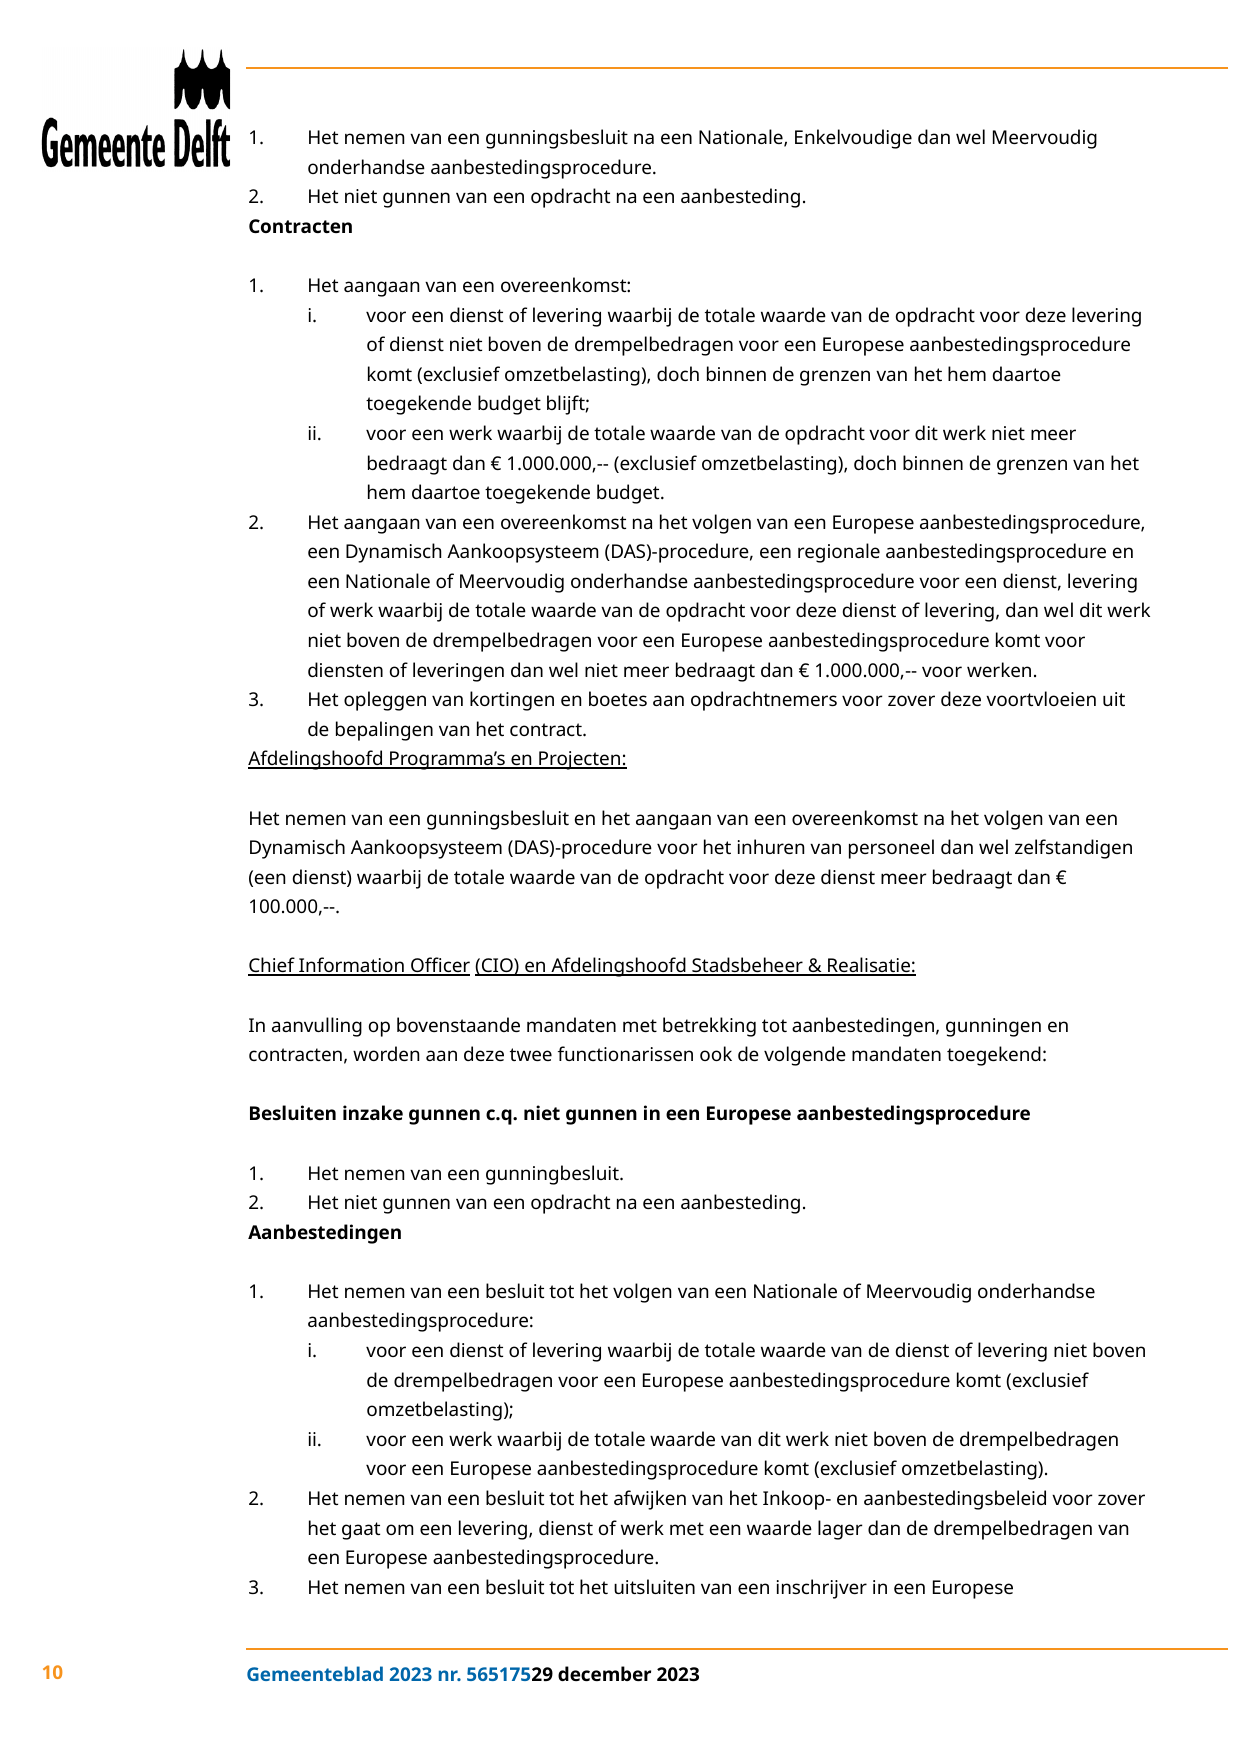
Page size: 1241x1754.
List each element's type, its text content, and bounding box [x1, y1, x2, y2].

list voor een dienst of levering waarbij de totale waarde van de dienst of levering niet boven de drempelbedragen voor een Europese aanbestedingsprocedure komt (exclusief omzetbelasting); [307, 1337, 1152, 1422]
text Het nemen van een gunningsbesluit en het aangaan van een overeenkomst na het volgen van een Dynamisch Aankoopsysteem (DAS)-procedure voor het inhuren van personeel dan wel zelfstandigen (een dienst) waarbij de totale waarde van de opdracht voor deze dienst meer bedraagt dan € 100.000,--. [248, 805, 1152, 919]
list Het niet gunnen van een opdracht na een aanbesteding. [248, 1189, 1152, 1215]
list Het nemen van een besluit tot het uitsluiten van een inschrijver in een Europese [248, 1574, 1152, 1600]
list Het nemen van een besluit tot het afwijken van het Inkoop- en aanbestedingsbeleid voor zover het gaat om een levering, dienst of werk met een waarde lager dan de drempelbedragen van een Europese aanbestedingsprocedure. [248, 1485, 1152, 1570]
list Het nemen van een gunningbesluit. [248, 1160, 1152, 1186]
list Het nemen van een besluit tot het volgen van een Nationale of Meervoudig onderhandse aanbestedingsprocedure: [248, 1278, 1152, 1333]
list voor een werk waarbij de totale waarde van de opdracht voor dit werk niet meer bedraagt dan € 1.000.000,-- (exclusief omzetbelasting), doch binnen de grenzen van het hem daartoe toegekende budget. [307, 420, 1152, 505]
text Aanbestedingen [248, 1219, 1152, 1245]
list Het niet gunnen van een opdracht na een aanbesteding. [248, 183, 1152, 209]
text Chief Information Officer (CIO) en Afdelingshoofd Stadsbeheer & Realisatie: [248, 953, 1152, 978]
list voor een dienst of levering waarbij de totale waarde van de opdracht voor deze levering of dienst niet boven de drempelbedragen voor een Europese aanbestedingsprocedure komt (exclusief omzetbelasting), doch binnen de grenzen van het hem daartoe toegekende budget blijft; [307, 302, 1152, 416]
list Het opleggen van kortingen en boetes aan opdrachtnemers voor zover deze voortvloeien uit de bepalingen van het contract. [248, 686, 1152, 742]
text In aanvulling op bovenstaande mandaten met betrekking tot aanbestedingen, gunningen en contracten, worden aan deze twee functionarissen ook de volgende mandaten toegekend: [248, 1012, 1152, 1067]
list voor een werk waarbij de totale waarde van dit werk niet boven de drempelbedragen voor een Europese aanbestedingsprocedure komt (exclusief omzetbelasting). [307, 1426, 1152, 1481]
text Contracten [248, 213, 1152, 239]
text Afdelingshoofd Programma’s en Projecten: [248, 746, 1152, 771]
list Het aangaan van een overeenkomst: [248, 272, 1152, 298]
list Het nemen van een gunningsbesluit na een Nationale, Enkelvoudige dan wel Meervoudig onderhandse aanbestedingsprocedure. [248, 124, 1152, 180]
text Besluiten inzake gunnen c.q. niet gunnen in een Europese aanbestedingsprocedure [248, 1101, 1152, 1126]
list Het aangaan van een overeenkomst na het volgen van een Europese aanbestedingsprocedure, een Dynamisch Aankoopsysteem (DAS)-procedure, een regionale aanbestedingsprocedure en een Nationale of Meervoudig onderhandse aanbestedingsprocedure voor een dienst, levering of werk waarbij de totale waarde van de opdracht voor deze dienst of levering, dan wel dit werk niet boven de drempelbedragen voor een Europese aanbestedingsprocedure komt voor diensten of leveringen dan wel niet meer bedraagt dan € 1.000.000,-- voor werken. [248, 509, 1152, 683]
picture [41, 47, 231, 172]
